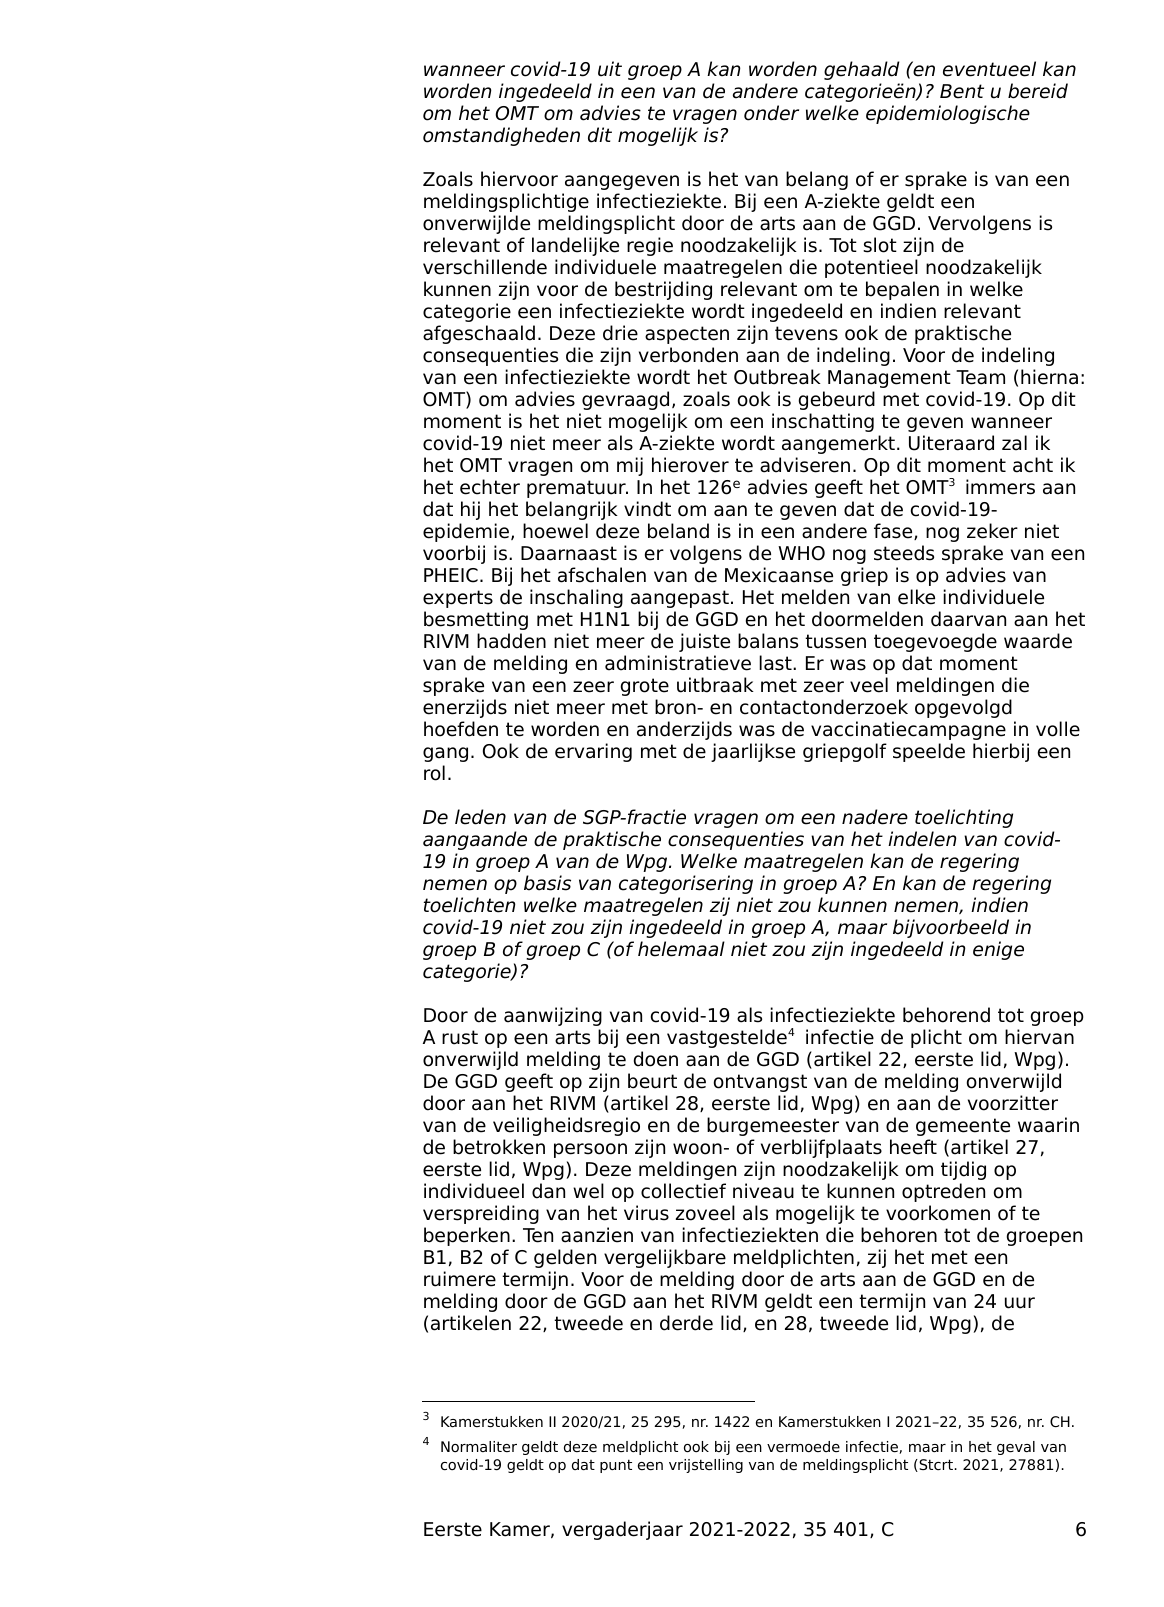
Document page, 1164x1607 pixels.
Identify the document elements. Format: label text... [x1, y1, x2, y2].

text Door de aanwijzing van covid-19 als infectieziekte behorend tot groep A rust op een arts bij een vastgestelde infectie de plicht om hiervan onverwijld melding te doen aan de GGD (artikel 22, eerste lid, Wpg). De GGD geeft op zijn beurt de ontvangst van de melding onverwijld door aan het RIVM (artikel 28, eerste lid, Wpg) en aan de voorzitter van de veiligheidsregio en de burgemeester van de gemeente waarin de betrokken persoon zijn woon- of verblijfplaats heeft (artikel 27, eerste lid, Wpg). Deze meldingen zijn noodzakelijk om tijdig op individueel dan wel op collectief niveau te kunnen optreden om verspreiding van het virus zoveel als mogelijk te voorkomen of te beperken. Ten aanzien van infectieziekten die behoren tot de groepen B1, B2 of C gelden vergelijkbare meldplichten, zij het met een ruimere termijn. Voor de melding door de arts aan de GGD en de melding door de GGD aan het RIVM geldt een termijn van 24 uur (artikelen 22, tweede en derde lid, en 28, tweede lid, Wpg), de [422, 1005, 1087, 1334]
text Kamerstukken II 2020/21, 25 295, nr. 1422 en Kamerstukken I 2021–22, 35 526, nr. CH. [422, 1410, 1087, 1432]
text Zoals hiervoor aangegeven is het van belang of er sprake is van een meldingsplichtige infectieziekte. Bij een A-ziekte geldt een onverwijlde meldingsplicht door de arts aan de GGD. Vervolgens is relevant of landelijke regie noodzakelijk is. Tot slot zijn de verschillende individuele maatregelen die potentieel noodzakelijk kunnen zijn voor de bestrijding relevant om te bepalen in welke categorie een infectieziekte wordt ingedeeld en indien relevant afgeschaald. Deze drie aspecten zijn tevens ook de praktische consequenties die zijn verbonden aan de indeling. Voor de indeling van een infectieziekte wordt het Outbreak Management Team (hierna: OMT) om advies gevraagd, zoals ook is gebeurd met covid-19. Op dit moment is het niet mogelijk om een inschatting te geven wanneer covid-19 niet meer als A-ziekte wordt aangemerkt. Uiteraard zal ik het OMT vragen om mij hierover te adviseren. Op dit moment acht ik het echter prematuur. In het 126e advies geeft het OMT immers aan dat hij het belangrijk vindt om aan te geven dat de covid-19-epidemie, hoewel deze beland is in een andere fase, nog zeker niet voorbij is. Daarnaast is er volgens de WHO nog steeds sprake van een PHEIC. Bij het afschalen van de Mexicaanse griep is op advies van experts de inschaling aangepast. Het melden van elke individuele besmetting met H1N1 bij de GGD en het doormelden daarvan aan het RIVM hadden niet meer de juiste balans tussen toegevoegde waarde van de melding en administratieve last. Er was op dat moment sprake van een zeer grote uitbraak met zeer veel meldingen die enerzijds niet meer met bron- en contactonderzoek opgevolgd hoefden te worden en anderzijds was de vaccinatiecampagne in volle gang. Ook de ervaring met de jaarlijkse griepgolf speelde hierbij een rol. [422, 169, 1087, 784]
text De leden van de SGP-fractie vragen om een nadere toelichting aangaande de praktische consequenties van het indelen van covid-19 in groep A van de Wpg. Welke maatregelen kan de regering nemen op basis van categorisering in groep A? En kan de regering toelichten welke maatregelen zij niet zou kunnen nemen, indien covid-19 niet zou zijn ingedeeld in groep A, maar bijvoorbeeld in groep B of groep C (of helemaal niet zou zijn ingedeeld in enige categorie)? [422, 807, 1087, 983]
text Normaliter geldt deze meldplicht ook bij een vermoede infectie, maar in het geval van covid-19 geldt op dat punt een vrijstelling van de meldingsplicht (Stcrt. 2021, 27881). [422, 1435, 1087, 1474]
text wanneer covid-19 uit groep A kan worden gehaald (en eventueel kan worden ingedeeld in een van de andere categorieën)? Bent u bereid om het OMT om advies te vragen onder welke epidemiologische omstandigheden dit mogelijk is? [422, 59, 1087, 147]
